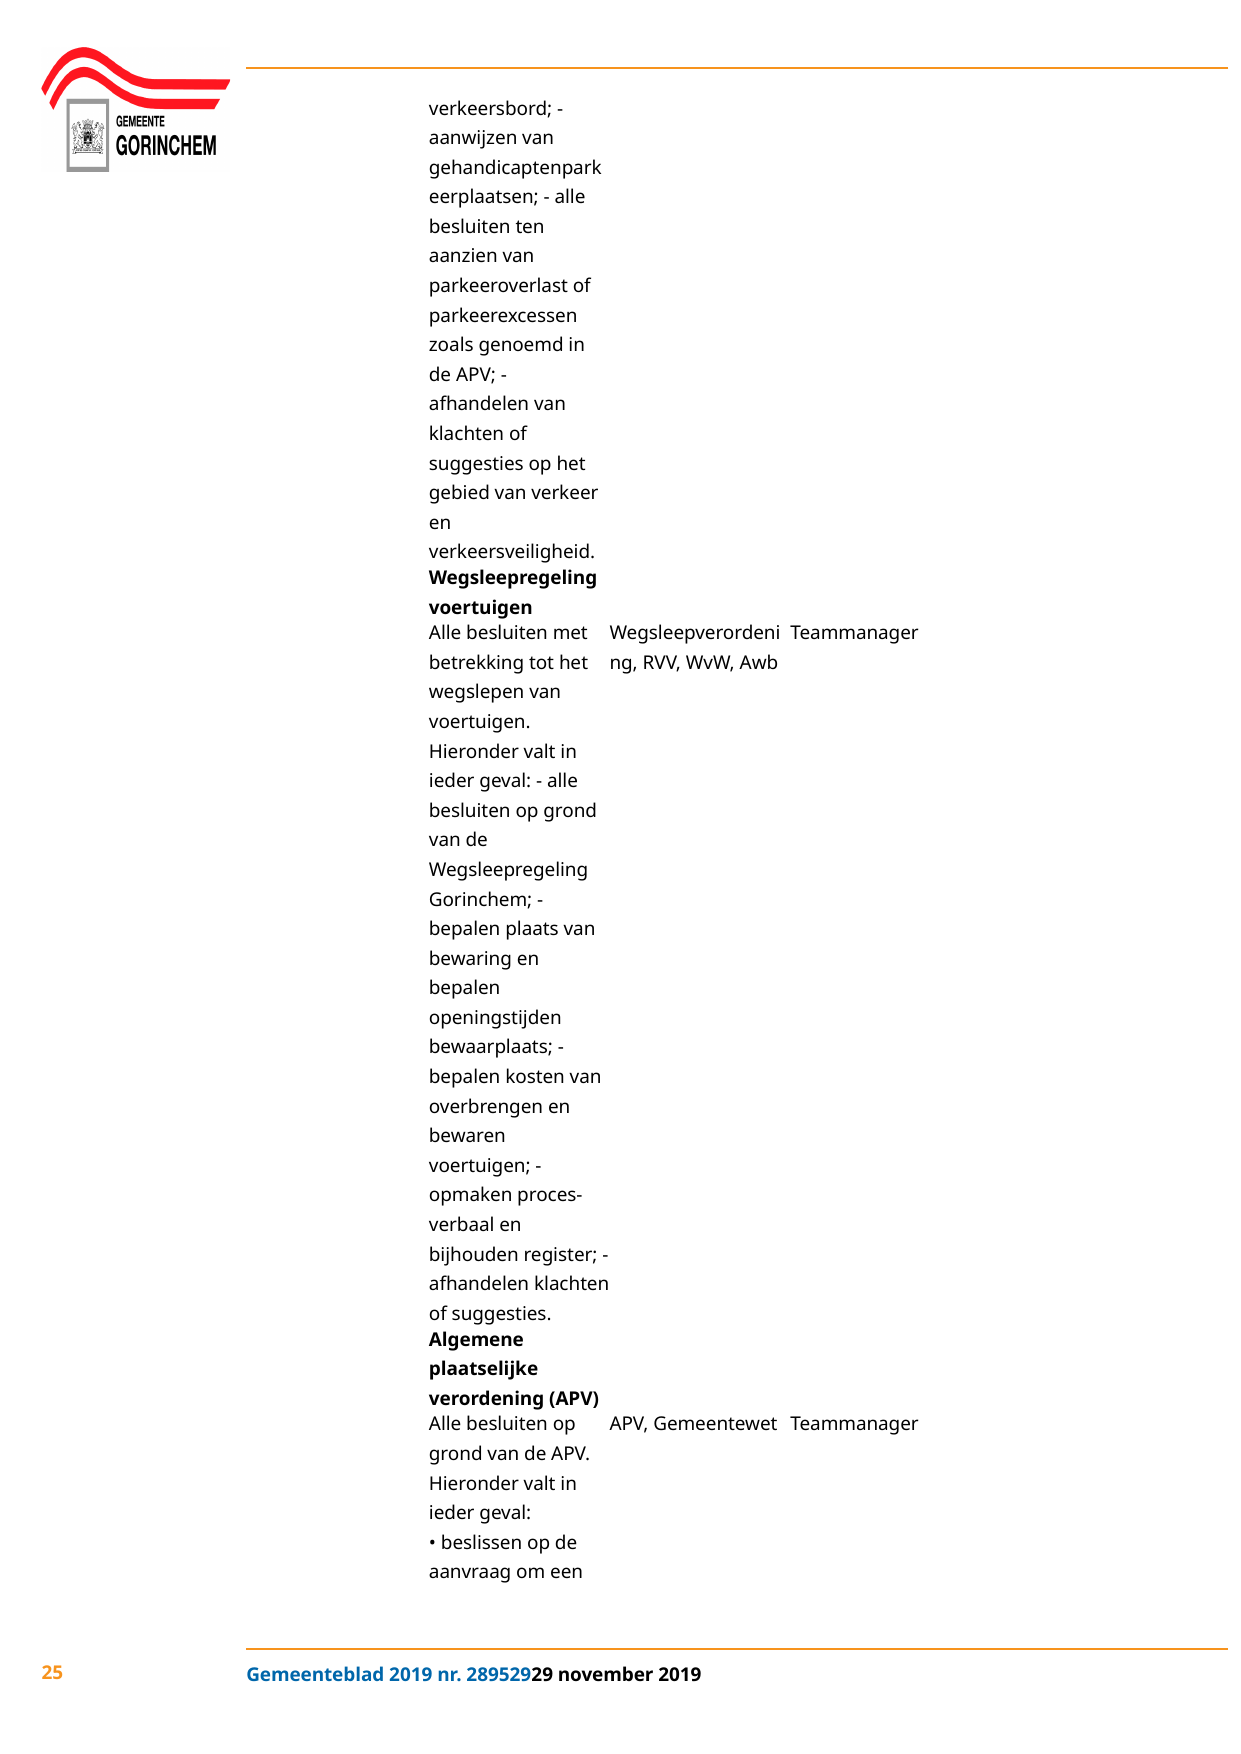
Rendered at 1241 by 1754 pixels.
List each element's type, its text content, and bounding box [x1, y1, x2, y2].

table_cell [971, 620, 1152, 1326]
picture [41, 47, 231, 172]
table_cell [248, 1411, 429, 1584]
table_cell APV, Gemeentewet [609, 1411, 790, 1584]
table_cell Alle besluiten met betrekking tot het wegslepen van voertuigen. Hieronder valt in ieder geval: - alle besluiten op grond van de Wegsleepregeling Gorinchem; - bepalen plaats van bewaring en bepalen openingstijden bewaarplaats; - bepalen kosten van overbrengen en bewaren voertuigen; - opmaken proces-verbaal en bijhouden register; - afhandelen klachten of suggesties. [429, 620, 609, 1326]
table_cell [790, 95, 971, 564]
table_cell [248, 564, 429, 619]
table_cell [971, 1411, 1152, 1584]
table_cell [248, 1326, 429, 1411]
table_cell [971, 95, 1152, 564]
table_cell verkeersbord; - aanwijzen van gehandicaptenparkeerplaatsen; - alle besluiten ten aanzien van parkeeroverlast of parkeerexcessen zoals genoemd in de APV; - afhandelen van klachten of suggesties op het gebied van verkeer en verkeersveiligheid. [429, 95, 609, 564]
table_cell [609, 564, 790, 619]
table_cell [971, 1326, 1152, 1411]
table_cell [790, 564, 971, 619]
table_cell Alle besluiten op grond van de APV. Hieronder valt in ieder geval: • beslissen op de aanvraag om een [429, 1411, 609, 1584]
table_cell [609, 95, 790, 564]
table_cell Teammanager [790, 620, 971, 1326]
table_cell [248, 620, 429, 1326]
table_cell Wegsleepverordening, RVV, WvW, Awb [609, 620, 790, 1326]
table_cell Teammanager [790, 1411, 971, 1584]
table_cell [971, 564, 1152, 619]
table_cell Wegsleepregeling voertuigen [429, 564, 609, 619]
table_cell [790, 1326, 971, 1411]
table_cell Algemene plaatselijke verordening (APV) [429, 1326, 609, 1411]
table_cell [248, 95, 429, 564]
table_cell [609, 1326, 790, 1411]
